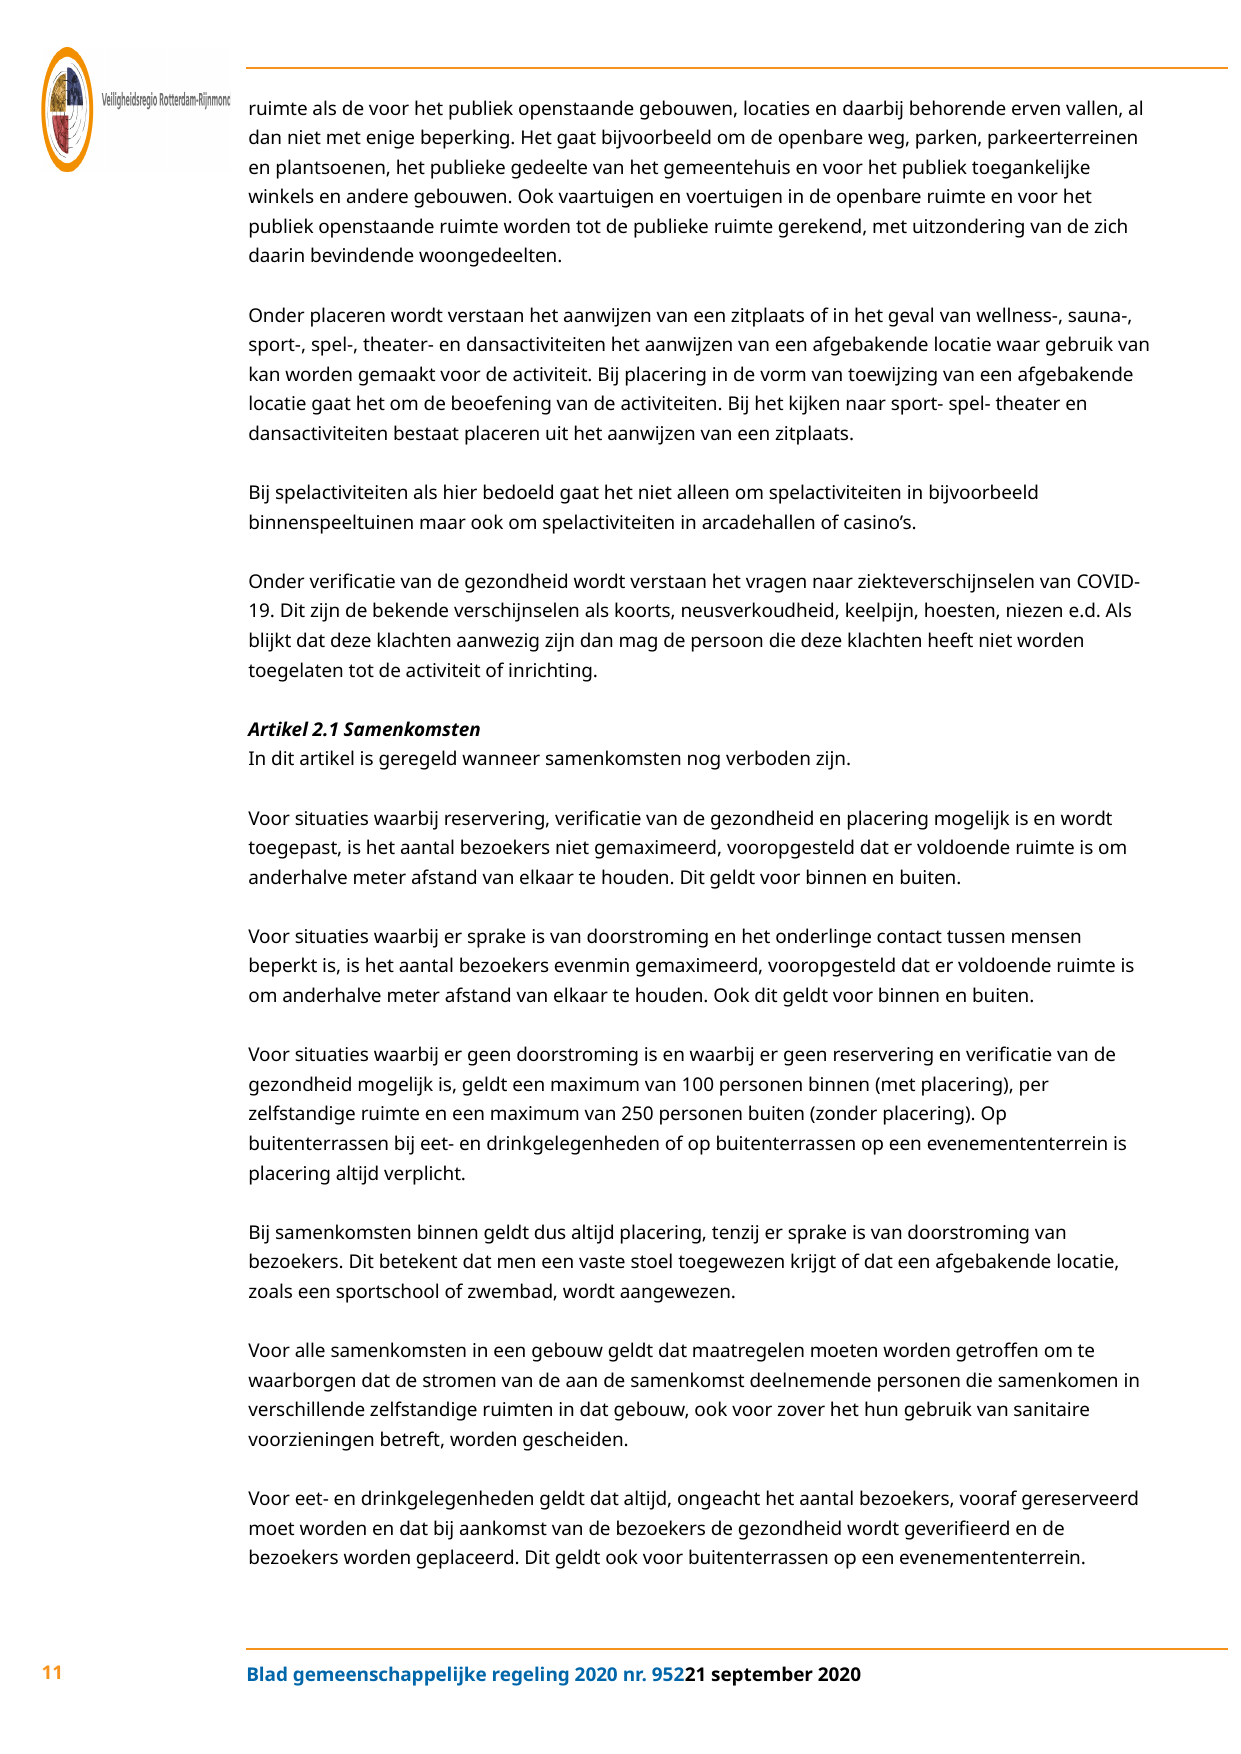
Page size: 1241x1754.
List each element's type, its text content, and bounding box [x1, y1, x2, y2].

text In dit artikel is geregeld wanneer samenkomsten nog verboden zijn. [248, 746, 1152, 771]
text Artikel 2.1 Samenkomsten [248, 716, 1152, 742]
picture [41, 47, 231, 172]
text Voor alle samenkomsten in een gebouw geldt dat maatregelen moeten worden getroffen om te waarborgen dat de stromen van de aan de samenkomst deelnemende personen die samenkomen in verschillende zelfstandige ruimten in dat gebouw, ook voor zover het hun gebruik van sanitaire voorzieningen betreft, worden gescheiden. [248, 1337, 1152, 1452]
text Voor situaties waarbij reservering, verificatie van de gezondheid en placering mogelijk is en wordt toegepast, is het aantal bezoekers niet gemaximeerd, vooropgesteld dat er voldoende ruimte is om anderhalve meter afstand van elkaar te houden. Dit geldt voor binnen en buiten. [248, 805, 1152, 890]
text Onder placeren wordt verstaan het aanwijzen van een zitplaats of in het geval van wellness-, sauna-, sport-, spel-, theater- en dansactiviteiten het aanwijzen van een afgebakende locatie waar gebruik van kan worden gemaakt voor de activiteit. Bij placering in de vorm van toewijzing van een afgebakende locatie gaat het om de beoefening van de activiteiten. Bij het kijken naar sport- spel- theater en dansactiviteiten bestaat placeren uit het aanwijzen van een zitplaats. [248, 302, 1152, 446]
text Voor situaties waarbij er geen doorstroming is en waarbij er geen reservering en verificatie van de gezondheid mogelijk is, geldt een maximum van 100 personen binnen (met placering), per zelfstandige ruimte en een maximum van 250 personen buiten (zonder placering). Op buitenterrassen bij eet- en drinkgelegenheden of op buitenterrassen op een evenemententerrein is placering altijd verplicht. [248, 1041, 1152, 1186]
text Bij samenkomsten binnen geldt dus altijd placering, tenzij er sprake is van doorstroming van bezoekers. Dit betekent dat men een vaste stoel toegewezen krijgt of dat een afgebakende locatie, zoals een sportschool of zwembad, wordt aangewezen. [248, 1219, 1152, 1304]
text Onder verificatie van de gezondheid wordt verstaan het vragen naar ziekteverschijnselen van COVID-19. Dit zijn de bekende verschijnselen als koorts, neusverkoudheid, keelpijn, hoesten, niezen e.d. Als blijkt dat deze klachten aanwezig zijn dan mag de persoon die deze klachten heeft niet worden toegelaten tot de activiteit of inrichting. [248, 568, 1152, 683]
text Voor situaties waarbij er sprake is van doorstroming en het onderlinge contact tussen mensen beperkt is, is het aantal bezoekers evenmin gemaximeerd, vooropgesteld dat er voldoende ruimte is om anderhalve meter afstand van elkaar te houden. Ook dit geldt voor binnen en buiten. [248, 923, 1152, 1008]
text ruimte als de voor het publiek openstaande gebouwen, locaties en daarbij behorende erven vallen, al dan niet met enige beperking. Het gaat bijvoorbeeld om de openbare weg, parken, parkeerterreinen en plantsoenen, het publieke gedeelte van het gemeentehuis en voor het publiek toegankelijke winkels en andere gebouwen. Ook vaartuigen en voertuigen in de openbare ruimte en voor het publiek openstaande ruimte worden tot de publieke ruimte gerekend, met uitzondering van de zich daarin bevindende woongedeelten. [248, 95, 1152, 268]
text Bij spelactiviteiten als hier bedoeld gaat het niet alleen om spelactiviteiten in bijvoorbeeld binnenspeeltuinen maar ook om spelactiviteiten in arcadehallen of casino’s. [248, 479, 1152, 535]
text Voor eet- en drinkgelegenheden geldt dat altijd, ongeacht het aantal bezoekers, vooraf gereserveerd moet worden en dat bij aankomst van de bezoekers de gezondheid wordt geverifieerd en de bezoekers worden geplaceerd. Dit geldt ook voor buitenterrassen op een evenemententerrein. [248, 1485, 1152, 1570]
